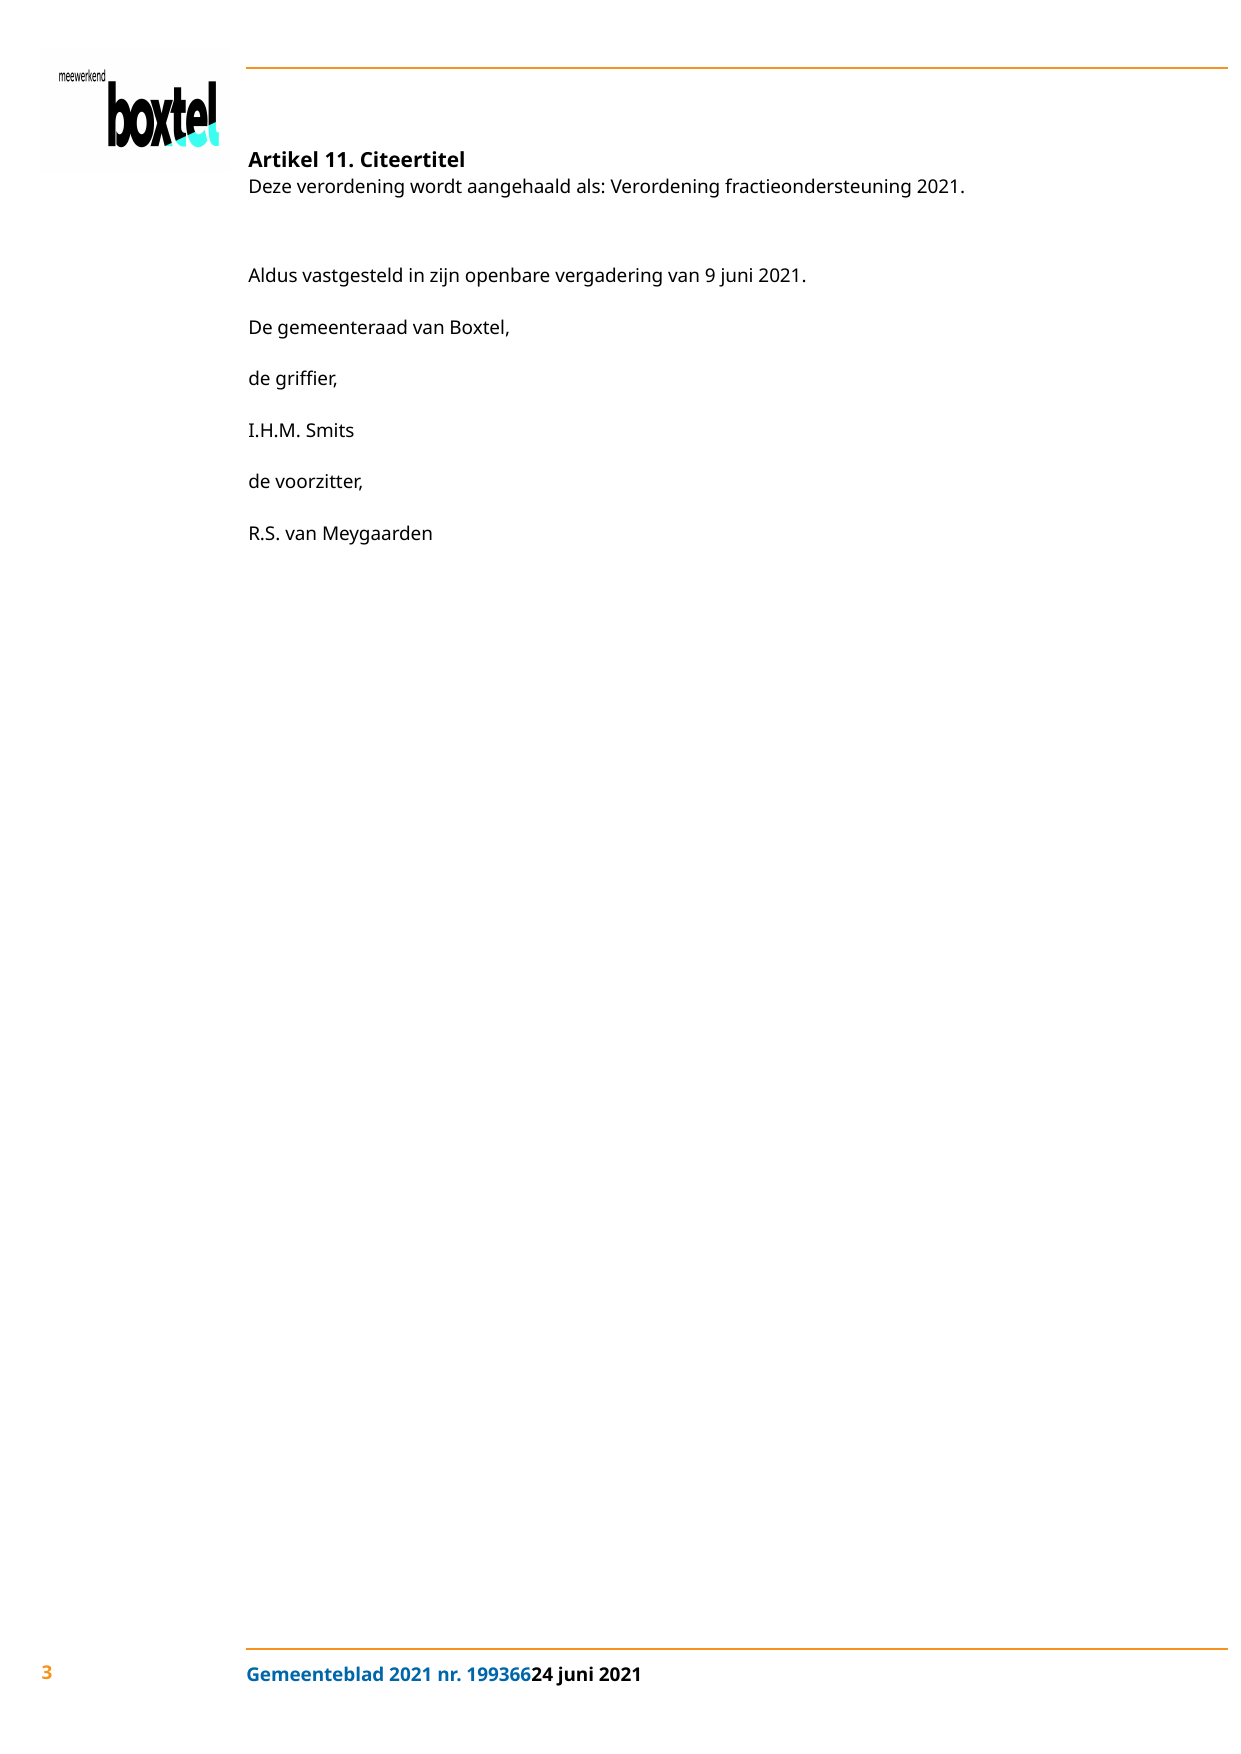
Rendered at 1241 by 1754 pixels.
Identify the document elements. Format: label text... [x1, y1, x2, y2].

text de voorzitter, [248, 468, 1152, 494]
text De gemeenteraad van Boxtel, [248, 314, 1152, 339]
text R.S. van Meygaarden [248, 520, 1152, 545]
text I.H.M. Smits [248, 417, 1152, 442]
text Artikel 11. Citeertitel [248, 145, 1152, 174]
text Deze verordening wordt aangehaald als: Verordening fractieondersteuning 2021. [248, 174, 1152, 199]
text Aldus vastgesteld in zijn openbare vergadering van 9 juni 2021. [248, 262, 1152, 288]
text de griffier, [248, 365, 1152, 391]
picture [41, 47, 231, 172]
